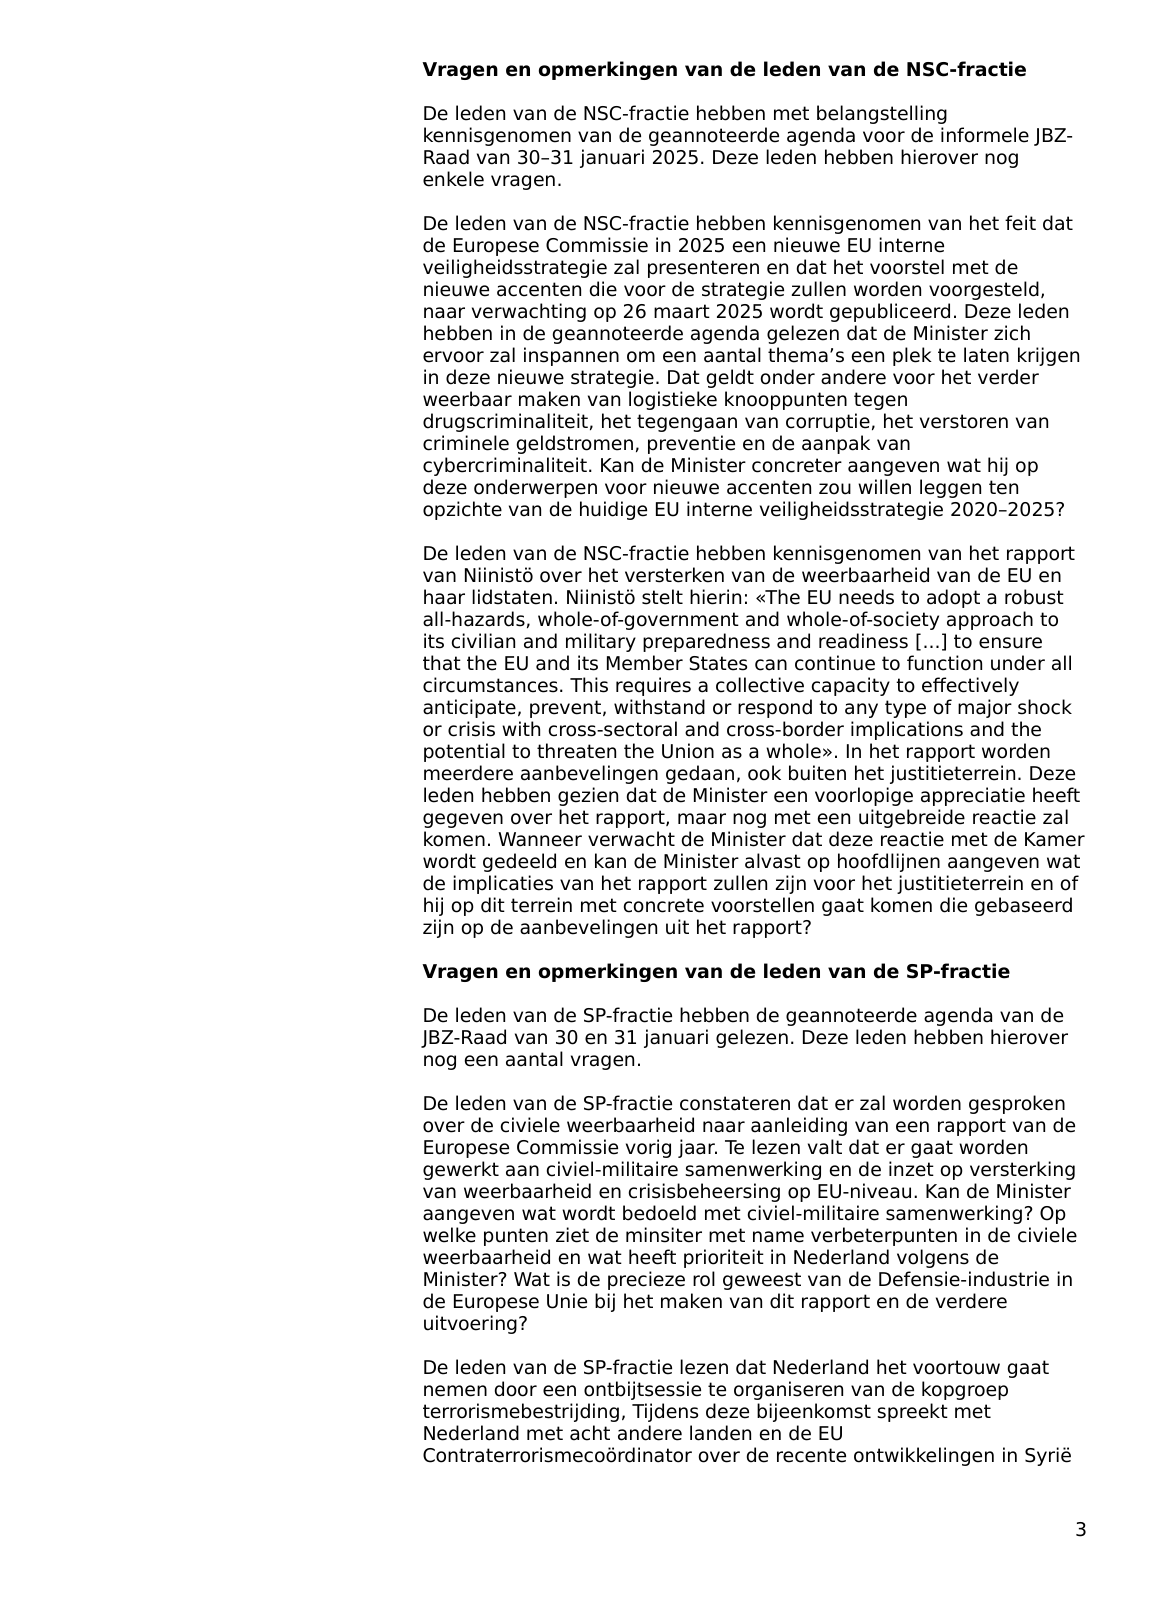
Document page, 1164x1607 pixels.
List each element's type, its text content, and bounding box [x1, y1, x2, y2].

text De leden van de SP-fractie constateren dat er zal worden gesproken over de civiele weerbaarheid naar aanleiding van een rapport van de Europese Commissie vorig jaar. Te lezen valt dat er gaat worden gewerkt aan civiel-militaire samenwerking en de inzet op versterking van weerbaarheid en crisisbeheersing op EU-niveau. Kan de Minister aangeven wat wordt bedoeld met civiel-militaire samenwerking? Op welke punten ziet de minsiter met name verbeterpunten in de civiele weerbaarheid en wat heeft prioriteit in Nederland volgens de Minister? Wat is de precieze rol geweest van de Defensie-industrie in de Europese Unie bij het maken van dit rapport en de verdere uitvoering? [422, 1093, 1087, 1335]
text De leden van de SP-fractie hebben de geannoteerde agenda van de JBZ-Raad van 30 en 31 januari gelezen. Deze leden hebben hierover nog een aantal vragen. [422, 1005, 1087, 1071]
subtitle Vragen en opmerkingen van de leden van de NSC-fractie [422, 59, 1087, 81]
text De leden van de NSC-fractie hebben kennisgenomen van het feit dat de Europese Commissie in 2025 een nieuwe EU interne veiligheidsstrategie zal presenteren en dat het voorstel met de nieuwe accenten die voor de strategie zullen worden voorgesteld, naar verwachting op 26 maart 2025 wordt gepubliceerd. Deze leden hebben in de geannoteerde agenda gelezen dat de Minister zich ervoor zal inspannen om een aantal thema’s een plek te laten krijgen in deze nieuwe strategie. Dat geldt onder andere voor het verder weerbaar maken van logistieke knooppunten tegen drugscriminaliteit, het tegengaan van corruptie, het verstoren van criminele geldstromen, preventie en de aanpak van cybercriminaliteit. Kan de Minister concreter aangeven wat hij op deze onderwerpen voor nieuwe accenten zou willen leggen ten opzichte van de huidige EU interne veiligheidsstrategie 2020–2025? [422, 213, 1087, 521]
subtitle Vragen en opmerkingen van de leden van de SP-fractie [422, 961, 1087, 983]
text De leden van de SP-fractie lezen dat Nederland het voortouw gaat nemen door een ontbijtsessie te organiseren van de kopgroep terrorismebestrijding, Tijdens deze bijeenkomst spreekt met Nederland met acht andere landen en de EU Contraterrorismecoördinator over de recente ontwikkelingen in Syrië [422, 1357, 1087, 1467]
text De leden van de NSC-fractie hebben kennisgenomen van het rapport van Niinistö over het versterken van de weerbaarheid van de EU en haar lidstaten. Niinistö stelt hierin: «The EU needs to adopt a robust all-hazards, whole-of-government and whole-of-society approach to its civilian and military preparedness and readiness [...] to ensure that the EU and its Member States can continue to function under all circumstances. This requires a collective capacity to effectively anticipate, prevent, withstand or respond to any type of major shock or crisis with cross-sectoral and cross-border implications and the potential to threaten the Union as a whole». In het rapport worden meerdere aanbevelingen gedaan, ook buiten het justitieterrein. Deze leden hebben gezien dat de Minister een voorlopige appreciatie heeft gegeven over het rapport, maar nog met een uitgebreide reactie zal komen. Wanneer verwacht de Minister dat deze reactie met de Kamer wordt gedeeld en kan de Minister alvast op hoofdlijnen aangeven wat de implicaties van het rapport zullen zijn voor het justitieterrein en of hij op dit terrein met concrete voorstellen gaat komen die gebaseerd zijn op de aanbevelingen uit het rapport? [422, 543, 1087, 939]
text De leden van de NSC-fractie hebben met belangstelling kennisgenomen van de geannoteerde agenda voor de informele JBZ-Raad van 30–31 januari 2025. Deze leden hebben hierover nog enkele vragen. [422, 103, 1087, 191]
